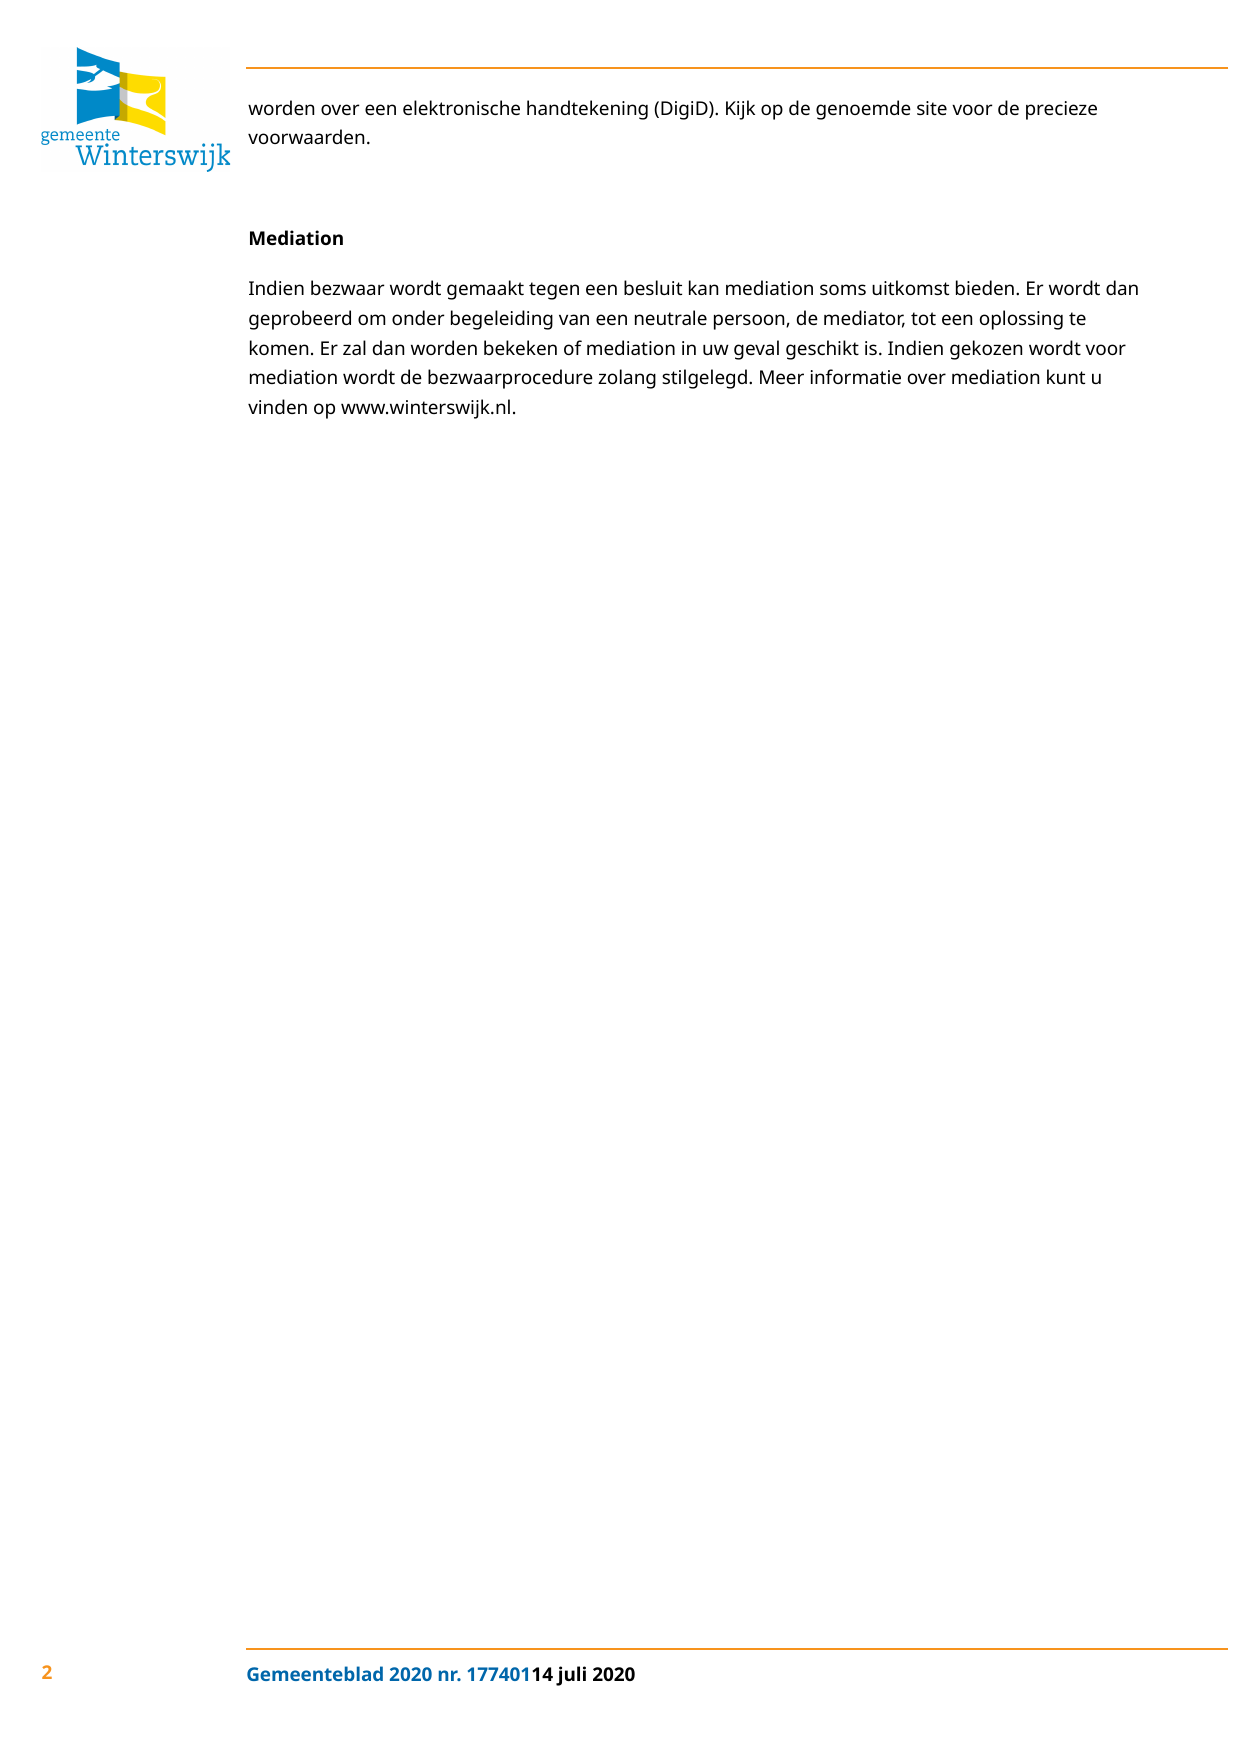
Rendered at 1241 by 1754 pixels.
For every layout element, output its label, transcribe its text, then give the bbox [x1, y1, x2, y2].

text Indien bezwaar wordt gemaakt tegen een besluit kan mediation soms uitkomst bieden. Er wordt dan geprobeerd om onder begeleiding van een neutrale persoon, de mediator, tot een oplossing te komen. Er zal dan worden bekeken of mediation in uw geval geschikt is. Indien gekozen wordt voor mediation wordt de bezwaarprocedure zolang stilgelegd. Meer informatie over mediation kunt u vinden op www.winterswijk.nl. [248, 276, 1152, 420]
picture [41, 47, 231, 172]
text worden over een elektronische handtekening (DigiD). Kijk op de genoemde site voor de precieze voorwaarden. [248, 95, 1152, 150]
text Mediation [248, 225, 1152, 251]
picture [225, 153, 231, 162]
